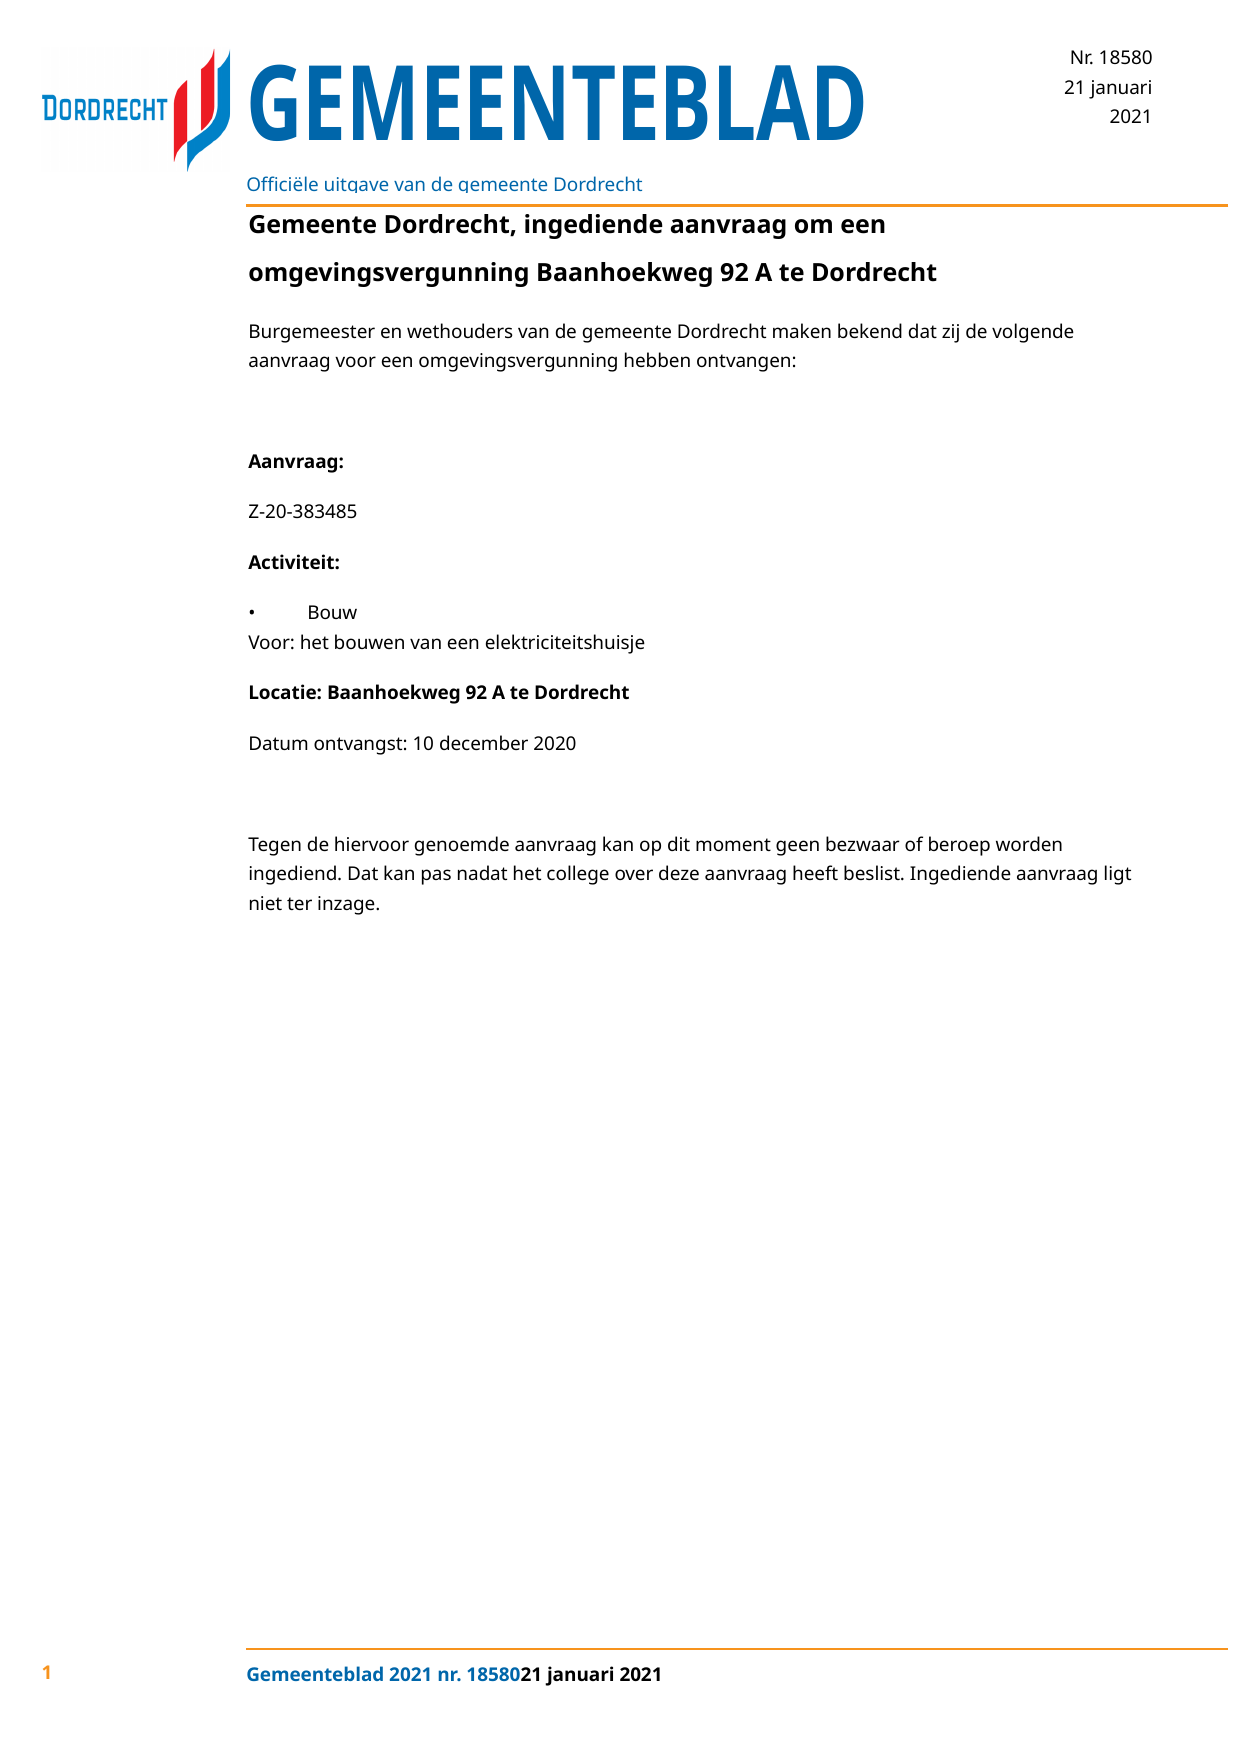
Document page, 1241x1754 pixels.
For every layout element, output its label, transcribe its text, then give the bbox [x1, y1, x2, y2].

text Z-20-383485 [248, 499, 1152, 524]
picture [41, 47, 231, 172]
text Voor: het bouwen van een elektriciteitshuisje [248, 629, 1152, 655]
text Gemeente Dordrecht, ingediende aanvraag om een omgevingsvergunning Baanhoekweg 92 A te Dordrecht [248, 207, 1152, 288]
text Datum ontvangst: 10 december 2020 [248, 730, 1152, 756]
text Tegen de hiervoor genoemde aanvraag kan op dit moment geen bezwaar of beroep worden ingediend. Dat kan pas nadat het college over deze aanvraag heeft beslist. Ingediende aanvraag ligt niet ter inzage. [248, 831, 1152, 916]
text Burgemeester en wethouders van de gemeente Dordrecht maken bekend dat zij de volgende aanvraag voor een omgevingsvergunning hebben ontvangen: [248, 318, 1152, 373]
list Bouw [248, 599, 1152, 625]
text Locatie: Baanhoekweg 92 A te Dordrecht [248, 679, 1152, 705]
text Activiteit: [248, 549, 1152, 575]
text Aanvraag: [248, 448, 1152, 474]
